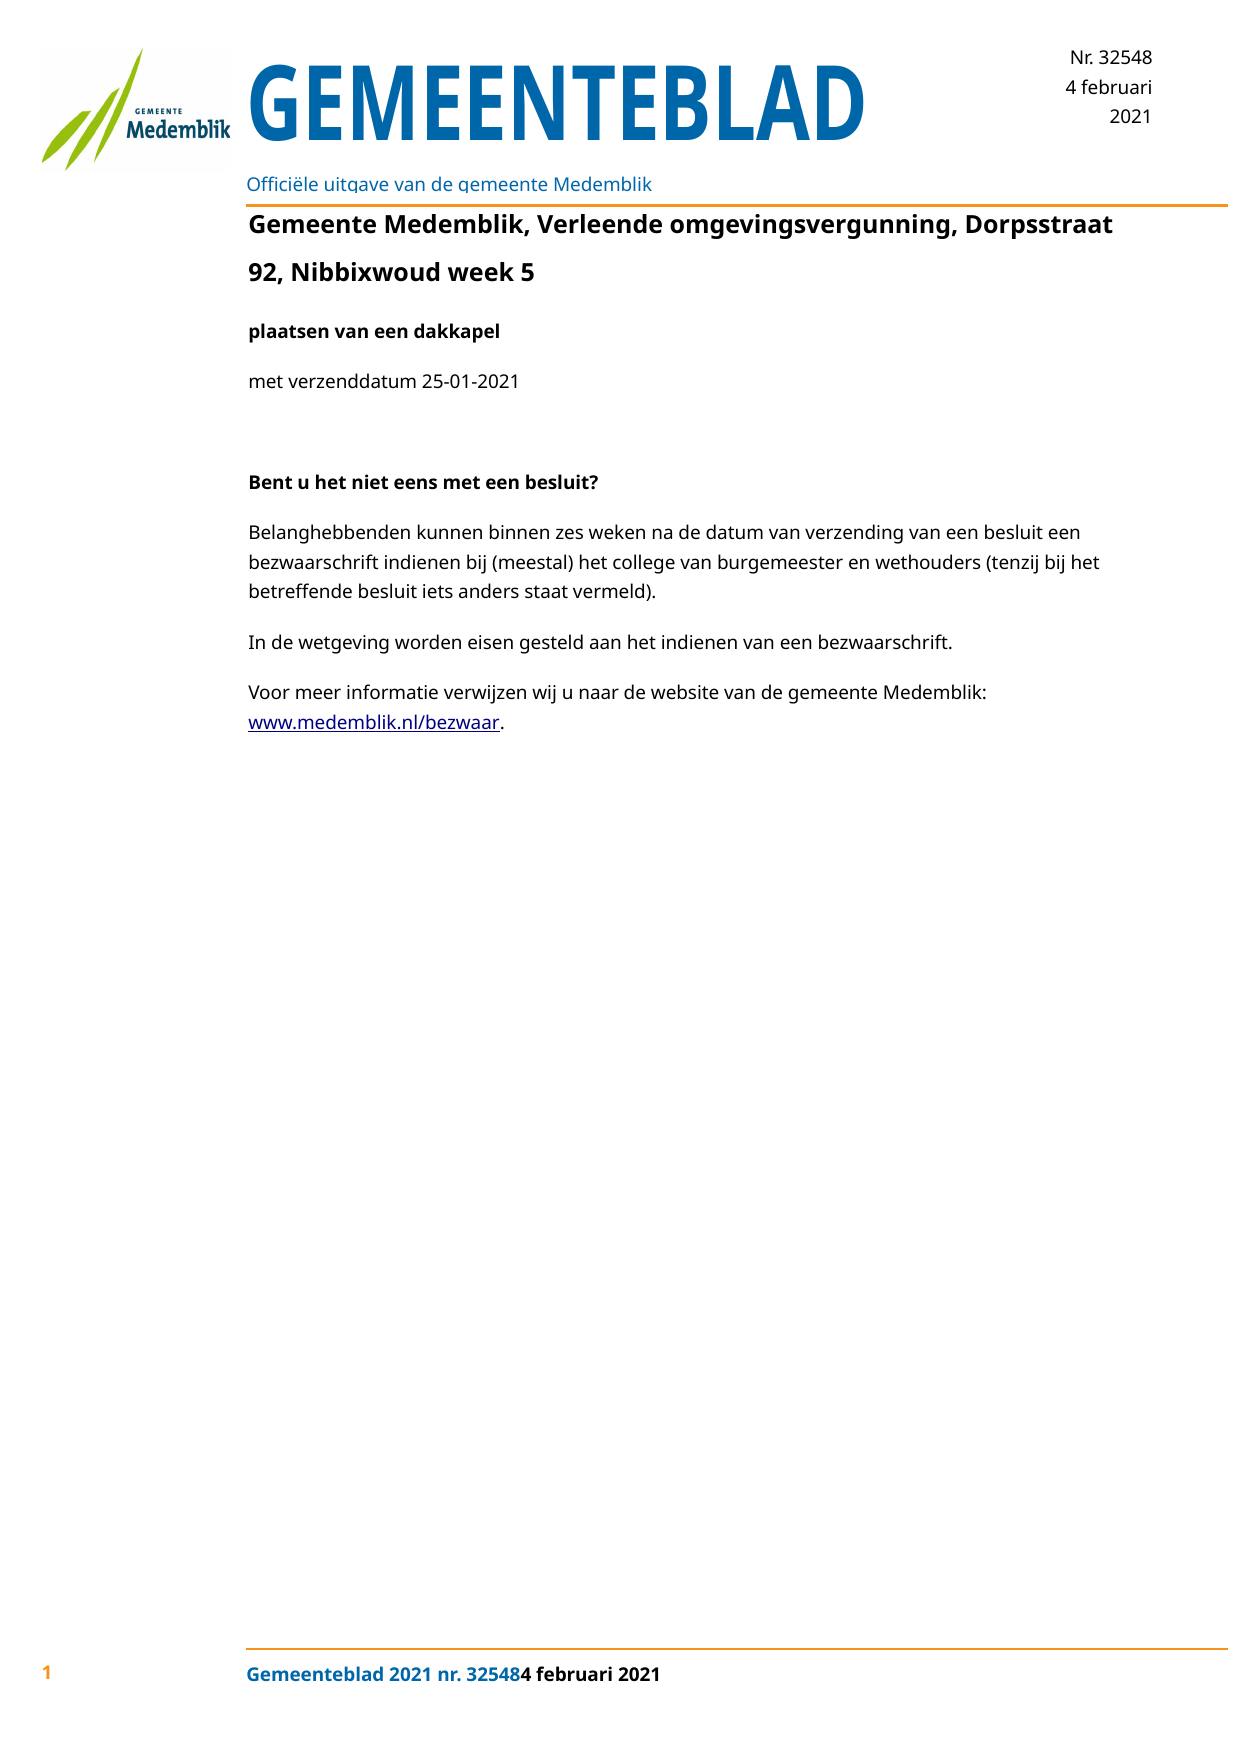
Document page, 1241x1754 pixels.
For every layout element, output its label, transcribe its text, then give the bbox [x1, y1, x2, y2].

text Gemeente Medemblik, Verleende omgevingsvergunning, Dorpsstraat 92, Nibbixwoud week 5 [248, 207, 1152, 288]
text met verzenddatum 25-01-2021 [248, 368, 1152, 394]
text Voor meer informatie verwijzen wij u naar de website van de gemeente Medemblik: www.medemblik.nl/bezwaar. [248, 679, 1152, 735]
text Belanghebbenden kunnen binnen zes weken na de datum van verzending van een besluit een bezwaarschrift indienen bij (meestal) het college van burgemeester en wethouders (tenzij bij het betreffende besluit iets anders staat vermeld). [248, 519, 1152, 604]
text plaatsen van een dakkapel [248, 318, 1152, 344]
picture [41, 47, 231, 172]
text Bent u het niet eens met een besluit? [248, 469, 1152, 495]
text In de wetgeving worden eisen gesteld aan het indienen van een bezwaarschrift. [248, 629, 1152, 655]
